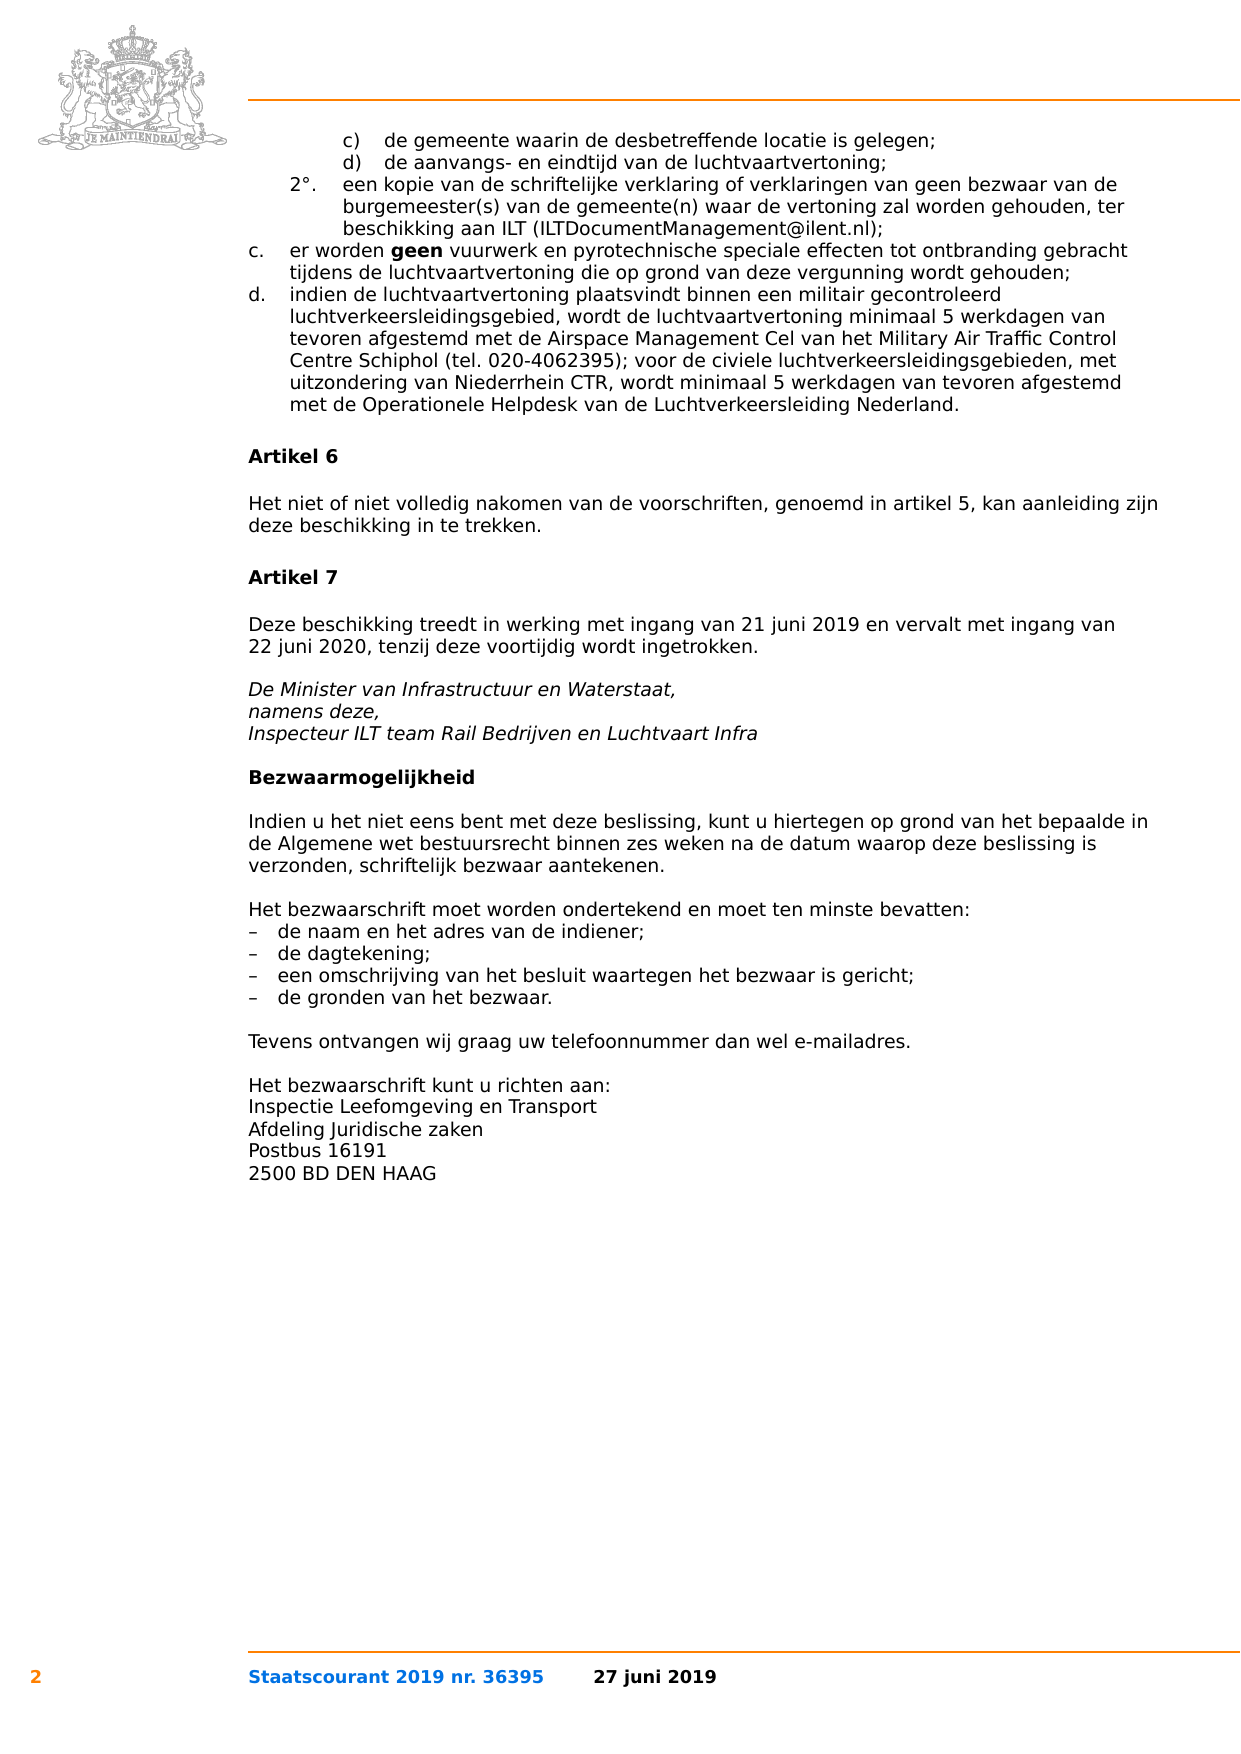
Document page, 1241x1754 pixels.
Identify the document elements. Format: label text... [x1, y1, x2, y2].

text Het bezwaarschrift kunt u richten aan: [248, 1074, 1163, 1096]
text – de dagtekening; [248, 943, 1163, 965]
text Tevens ontvangen wij graag uw telefoonnummer dan wel e-mailadres. [248, 1031, 1163, 1053]
text Bezwaarmogelijkheid [248, 767, 1163, 789]
text Postbus 16191 [248, 1140, 1163, 1162]
text Indien u het niet eens bent met deze beslissing, kunt u hiertegen op grond van het bepaalde in de Algemene wet bestuursrecht binnen zes weken na de datum waarop deze beslissing is verzonden, schriftelijk bezwaar aantekenen. [248, 811, 1163, 877]
text – een omschrijving van het besluit waartegen het bezwaar is gericht; [248, 965, 1163, 987]
text – de gronden van het bezwaar. [248, 987, 1163, 1009]
text Het bezwaarschrift moet worden ondertekend en moet ten minste bevatten: [248, 899, 1163, 921]
text 2500 BD DEN HAAG [248, 1162, 1163, 1184]
text Deze beschikking treedt in werking met ingang van 21 juni 2019 en vervalt met ingang van 22 juni 2020, tenzij deze voortijdig wordt ingetrokken. [248, 613, 1163, 657]
text c) de gemeente waarin de desbetreffende locatie is gelegen; [342, 130, 1163, 152]
subtitle Artikel 6 [248, 446, 1163, 468]
text d) de aanvangs- en eindtijd van de luchtvaartvertoning; [342, 152, 1163, 174]
text Afdeling Juridische zaken [248, 1118, 1163, 1140]
text c. er worden geen vuurwerk en pyrotechnische speciale effecten tot ontbranding gebracht tijdens de luchtvaartvertoning die op grond van deze vergunning wordt gehouden; [248, 240, 1163, 284]
subtitle Artikel 7 [248, 567, 1163, 588]
text Inspectie Leefomgeving en Transport [248, 1096, 1163, 1118]
text De Minister van Infrastructuur en Waterstaat, namens deze, Inspecteur ILT team Rail Bedrijven en Luchtvaart Infra [248, 679, 1163, 745]
text 2°. een kopie van de schriftelijke verklaring of verklaringen van geen bezwaar van de burgemeester(s) van de gemeente(n) waar de vertoning zal worden gehouden, ter beschikking aan ILT (ILTDocumentManagement@ilent.nl); [289, 174, 1163, 240]
text d. indien de luchtvaartvertoning plaatsvindt binnen een militair gecontroleerd luchtverkeersleidingsgebied, wordt de luchtvaartvertoning minimaal 5 werkdagen van tevoren afgestemd met de Airspace Management Cel van het Military Air Traffic Control Centre Schiphol (tel. 020-4062395); voor de civiele luchtverkeersleidingsgebieden, met uitzondering van Niederrhein CTR, wordt minimaal 5 werkdagen van tevoren afgestemd met de Operationele Helpdesk van de Luchtverkeersleiding Nederland. [248, 284, 1163, 416]
picture [38, 25, 227, 150]
text – de naam en het adres van de indiener; [248, 921, 1163, 943]
text Het niet of niet volledig nakomen van de voorschriften, genoemd in artikel 5, kan aanleiding zijn deze beschikking in te trekken. [248, 493, 1163, 537]
